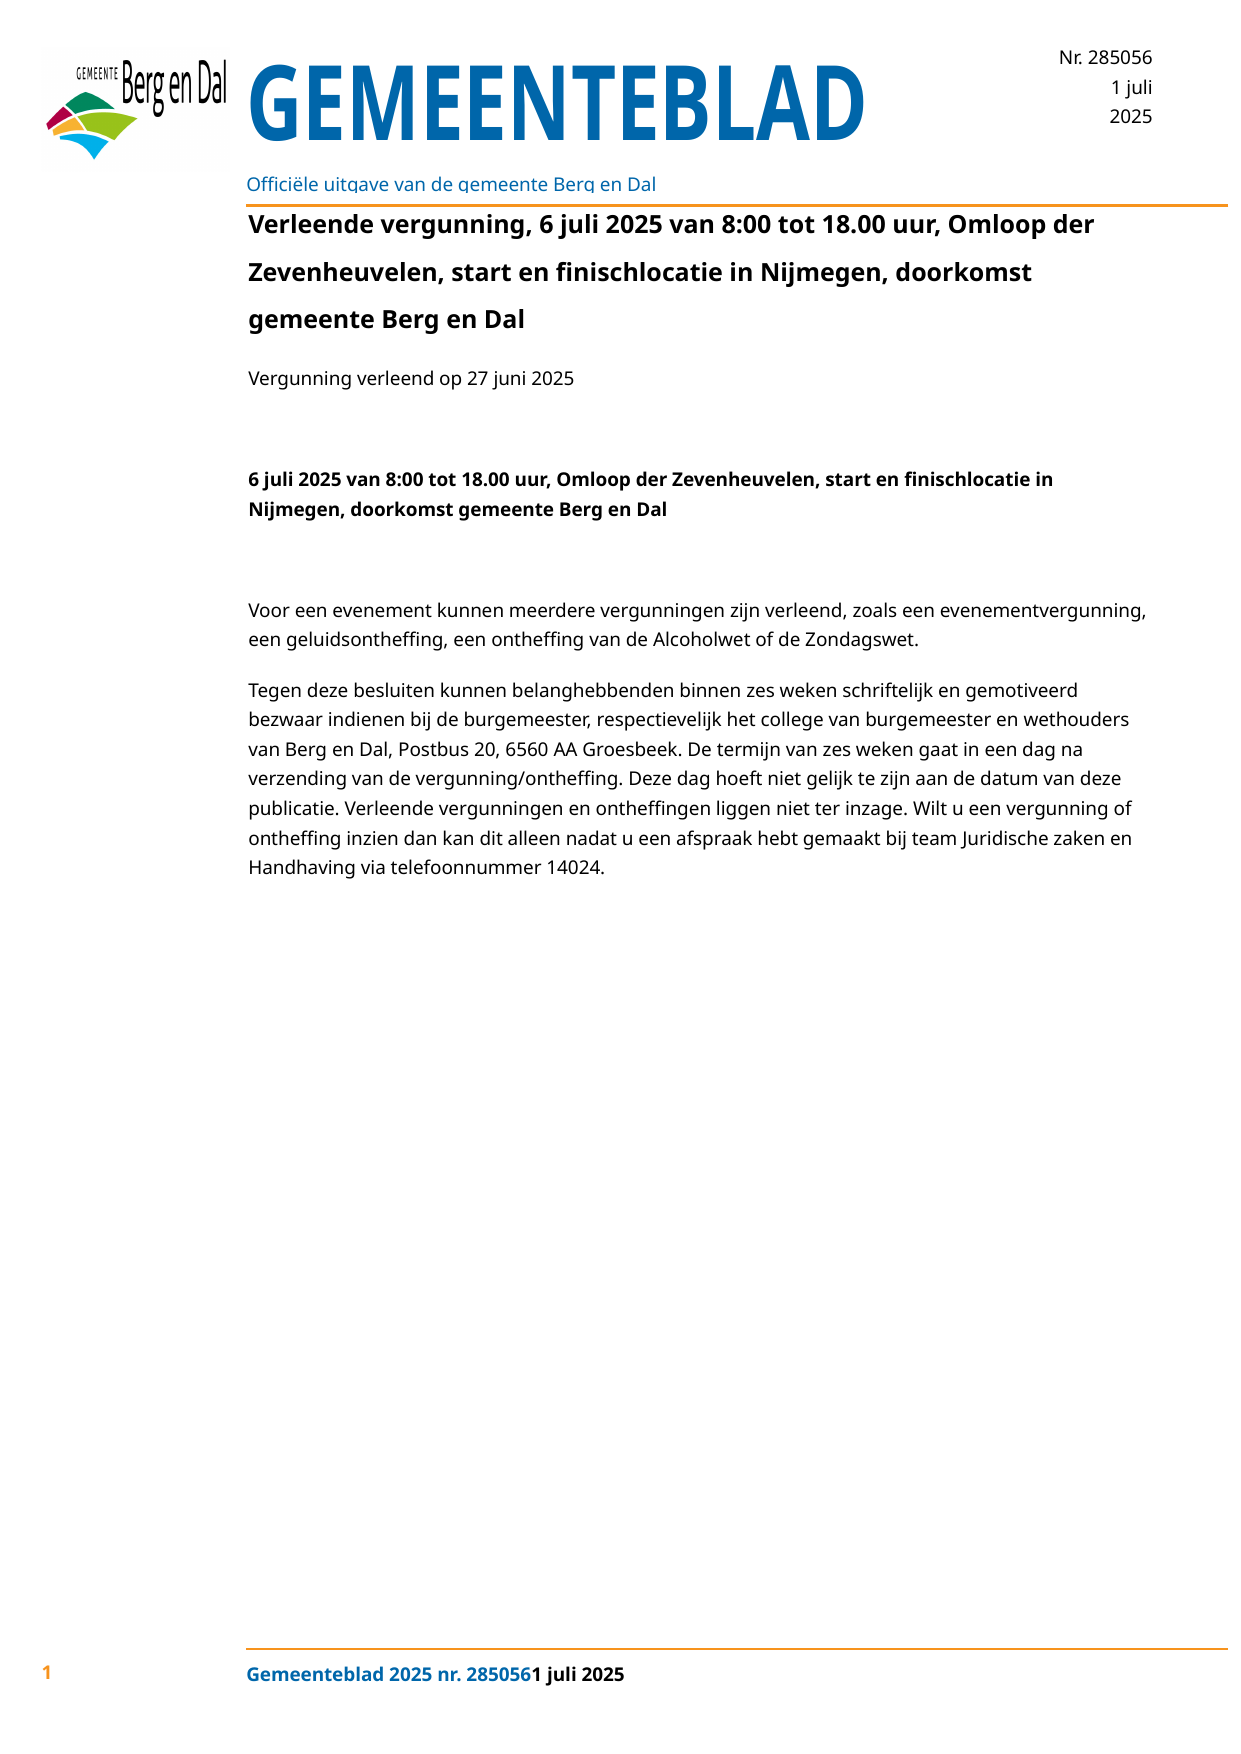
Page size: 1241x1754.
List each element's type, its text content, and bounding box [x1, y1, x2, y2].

text Voor een evenement kunnen meerdere vergunningen zijn verleend, zoals een evenementvergunning, een geluidsontheffing, een ontheffing van de Alcoholwet of de Zondagswet. [248, 597, 1152, 652]
text 6 juli 2025 van 8:00 tot 18.00 uur, Omloop der Zevenheuvelen, start en finischlocatie in Nijmegen, doorkomst gemeente Berg en Dal [248, 466, 1152, 522]
text Vergunning verleend op 27 juni 2025 [248, 366, 1152, 391]
picture [41, 47, 231, 172]
text Tegen deze besluiten kunnen belanghebbenden binnen zes weken schriftelijk en gemotiveerd bezwaar indienen bij de burgemeester, respectievelijk het college van burgemeester en wethouders van Berg en Dal, Postbus 20, 6560 AA Groesbeek. De termijn van zes weken gaat in een dag na verzending van de vergunning/ontheffing. Deze dag hoeft niet gelijk te zijn aan de datum van deze publicatie. Verleende vergunningen en ontheffingen liggen niet ter inzage. Wilt u een vergunning of ontheffing inzien dan kan dit alleen nadat u een afspraak hebt gemaakt bij team Juridische zaken en Handhaving via telefoonnummer 14024. [248, 677, 1152, 880]
text Verleende vergunning, 6 juli 2025 van 8:00 tot 18.00 uur, Omloop der Zevenheuvelen, start en finischlocatie in Nijmegen, doorkomst gemeente Berg en Dal [248, 207, 1152, 336]
